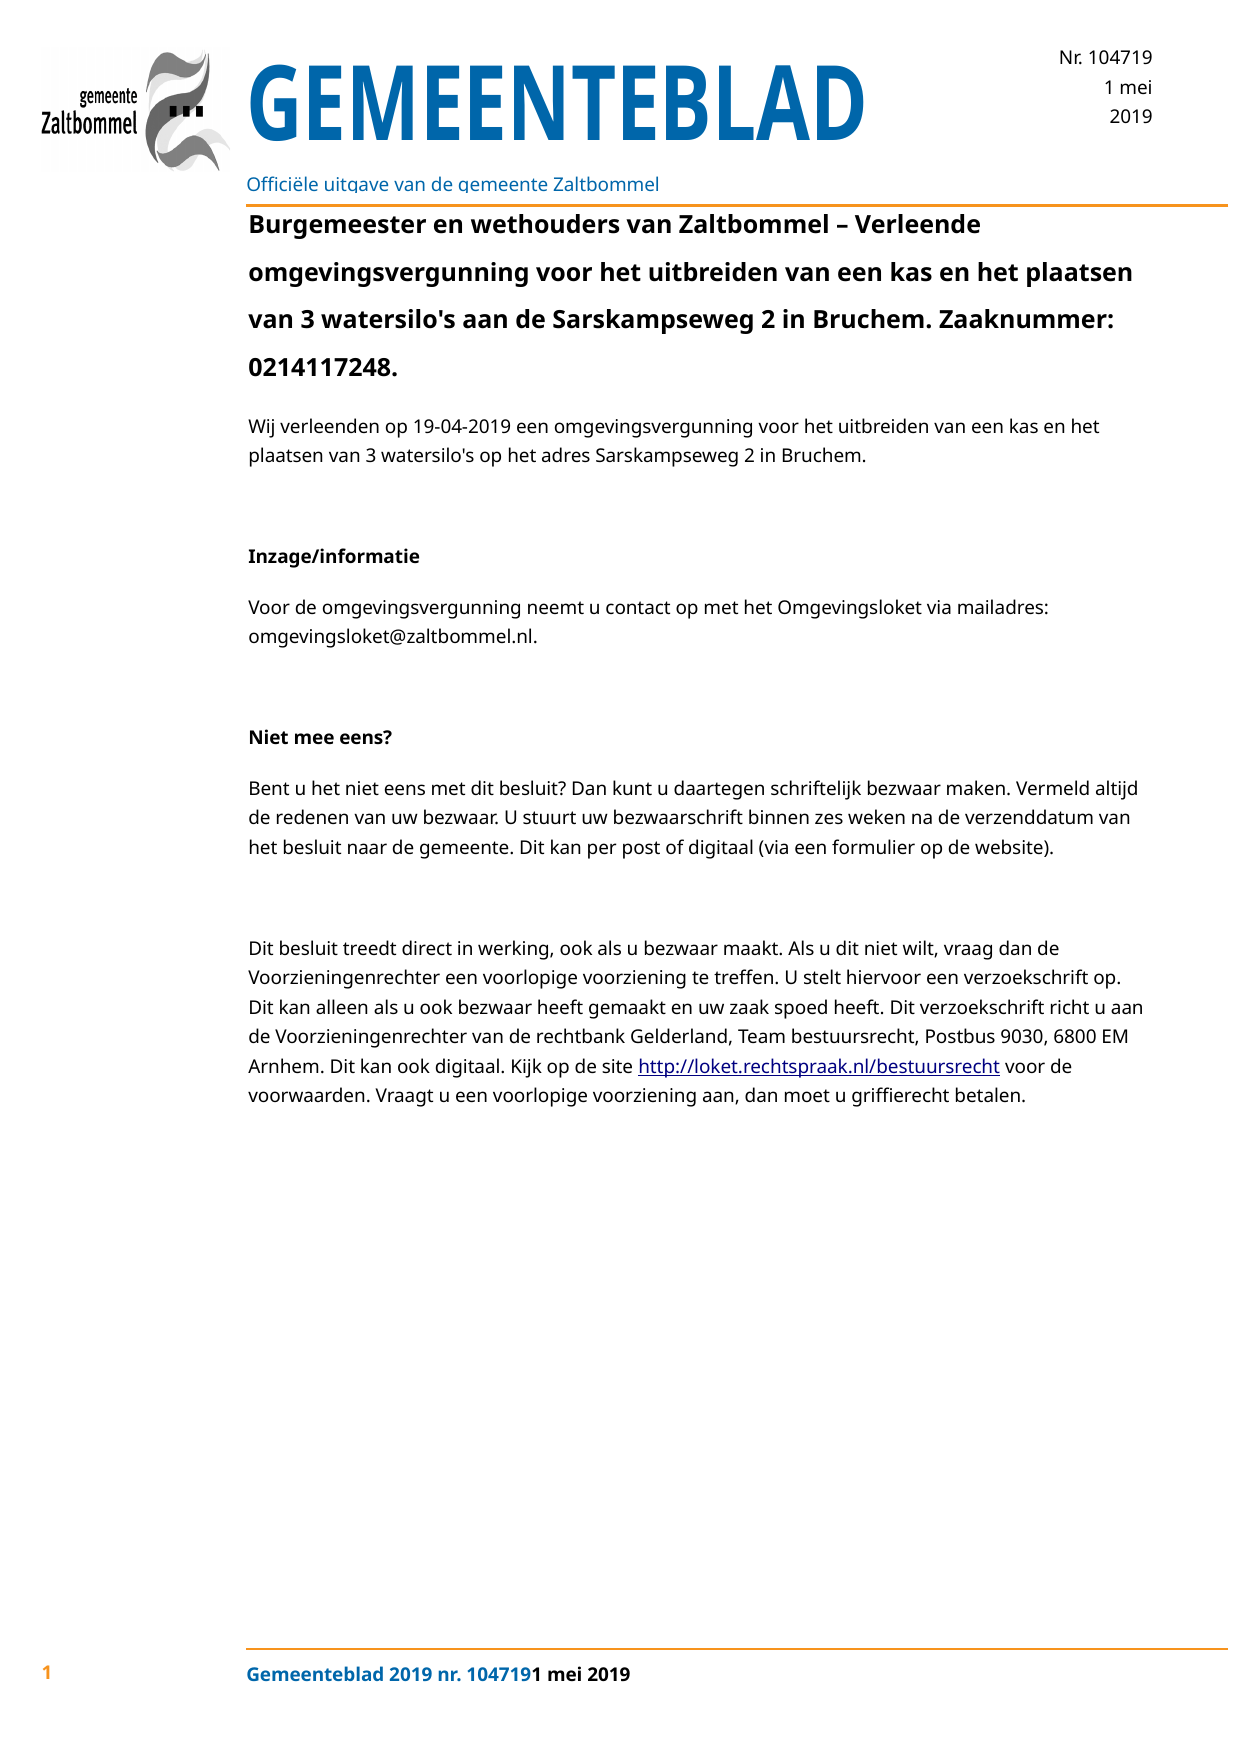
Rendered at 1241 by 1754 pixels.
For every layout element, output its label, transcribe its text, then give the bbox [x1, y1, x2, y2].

text Dit besluit treedt direct in werking, ook als u bezwaar maakt. Als u dit niet wilt, vraag dan de Voorzieningenrechter een voorlopige voorziening te treffen. U stelt hiervoor een verzoekschrift op. Dit kan alleen als u ook bezwaar heeft gemaakt en uw zaak spoed heeft. Dit verzoekschrift richt u aan de Voorzieningenrechter van de rechtbank Gelderland, Team bestuursrecht, Postbus 9030, 6800 EM Arnhem. Dit kan ook digitaal. Kijk op de site http://loket.rechtspraak.nl/bestuursrecht voor de voorwaarden. Vraagt u een voorlopige voorziening aan, dan moet u griffierecht betalen. [248, 935, 1152, 1108]
text Burgemeester en wethouders van Zaltbommel – Verleende omgevingsvergunning voor het uitbreiden van een kas en het plaatsen van 3 watersilo's aan de Sarskampseweg 2 in Bruchem. Zaaknummer: 0214117248. [248, 207, 1152, 384]
text Wij verleenden op 19-04-2019 een omgevingsvergunning voor het uitbreiden van een kas en het plaatsen van 3 watersilo's op het adres Sarskampseweg 2 in Bruchem. [248, 413, 1152, 468]
text Inzage/informatie [248, 543, 1152, 569]
picture [41, 47, 231, 172]
text Niet mee eens? [248, 724, 1152, 750]
text Bent u het niet eens met dit besluit? Dan kunt u daartegen schriftelijk bezwaar maken. Vermeld altijd de redenen van uw bezwaar. U stuurt uw bezwaarschrift binnen zes weken na de verzenddatum van het besluit naar de gemeente. Dit kan per post of digitaal (via een formulier op de website). [248, 775, 1152, 860]
text Voor de omgevingsvergunning neemt u contact op met het Omgevingsloket via mailadres: omgevingsloket@zaltbommel.nl. [248, 594, 1152, 649]
